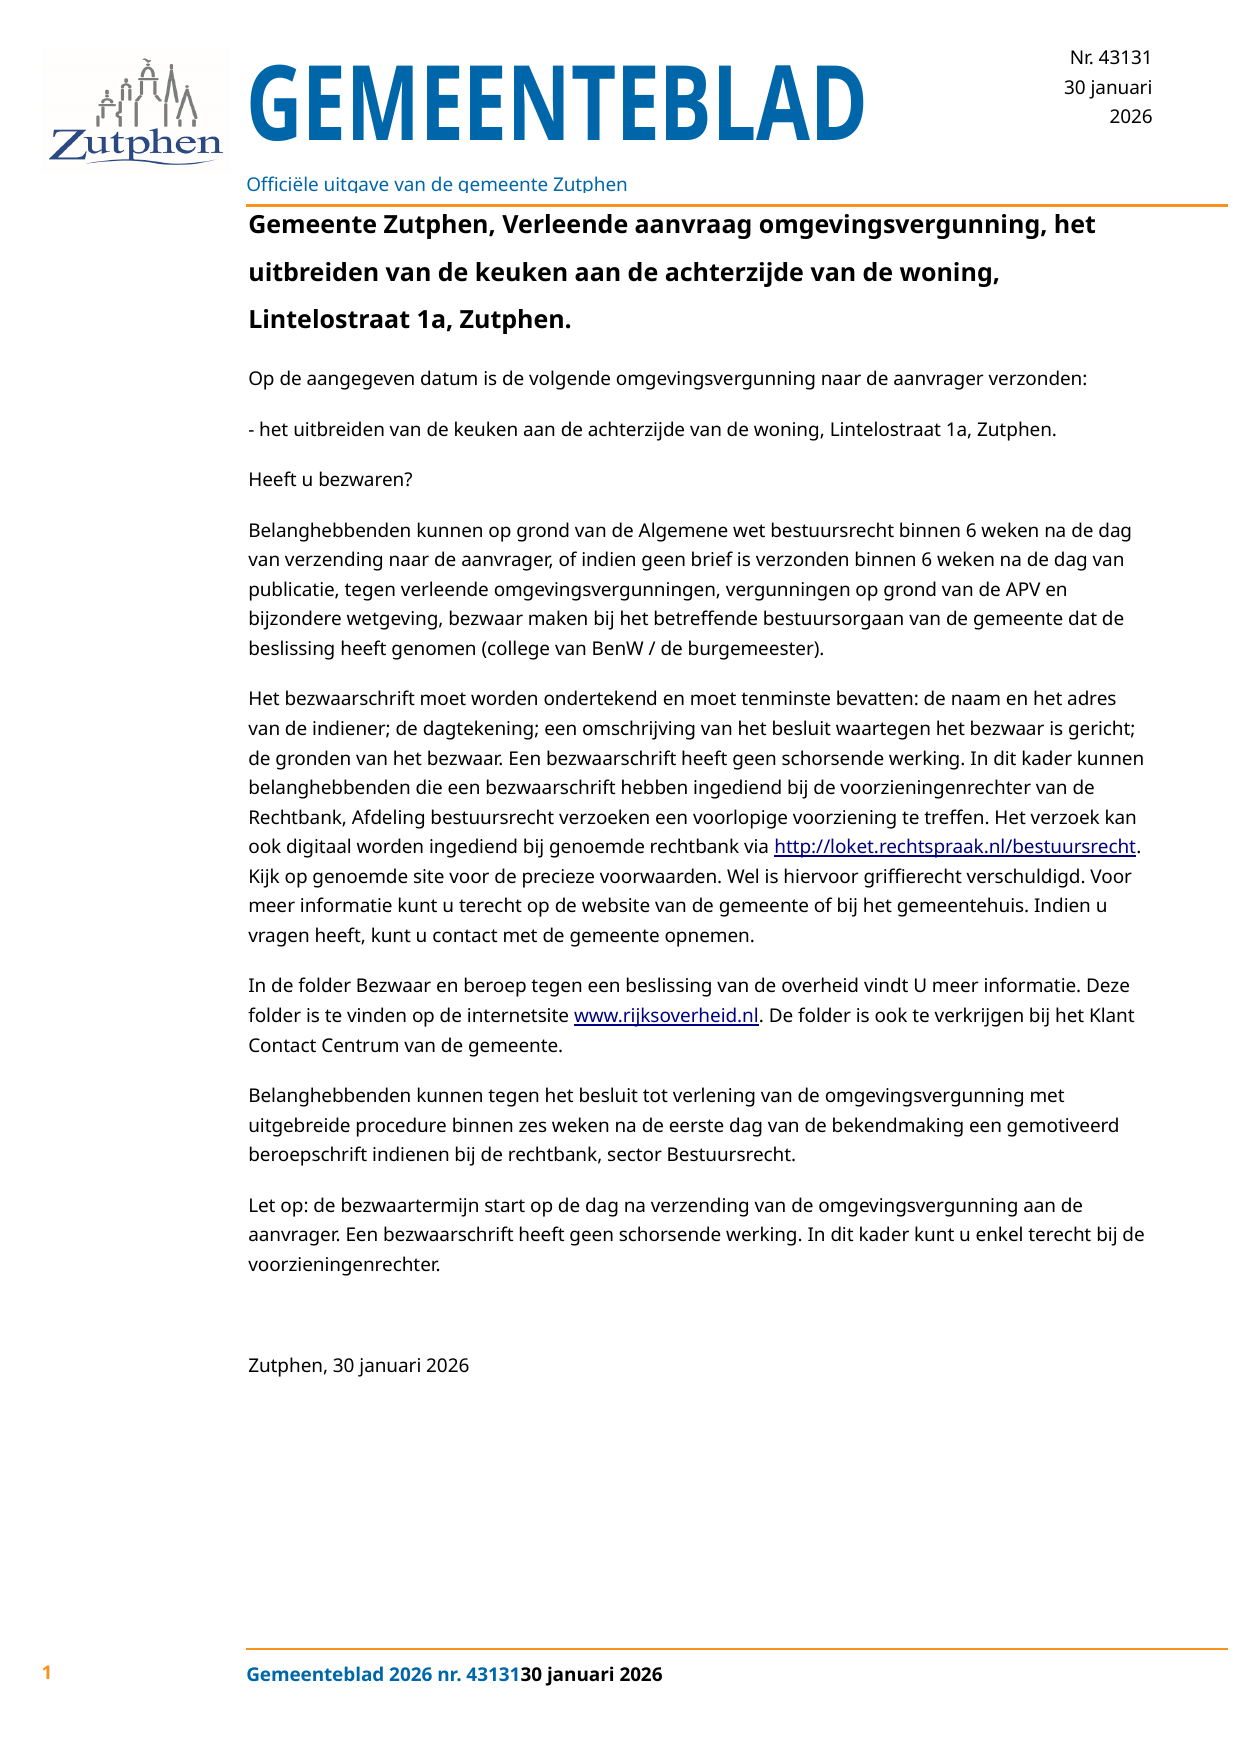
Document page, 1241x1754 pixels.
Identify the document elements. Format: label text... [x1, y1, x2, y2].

text Het bezwaarschrift moet worden ondertekend en moet tenminste bevatten: de naam en het adres van de indiener; de dagtekening; een omschrijving van het besluit waartegen het bezwaar is gericht; de gronden van het bezwaar. Een bezwaarschrift heeft geen schorsende werking. In dit kader kunnen belanghebbenden die een bezwaarschrift hebben ingediend bij de voorzieningenrechter van de Rechtbank, Afdeling bestuursrecht verzoeken een voorlopige voorziening te treffen. Het verzoek kan ook digitaal worden ingediend bij genoemde rechtbank via http://loket.rechtspraak.nl/bestuursrecht. Kijk op genoemde site voor de precieze voorwaarden. Wel is hiervoor griffierecht verschuldigd. Voor meer informatie kunt u terecht op de website van de gemeente of bij het gemeentehuis. Indien u vragen heeft, kunt u contact met de gemeente opnemen. [248, 686, 1152, 948]
text Belanghebbenden kunnen tegen het besluit tot verlening van de omgevingsvergunning met uitgebreide procedure binnen zes weken na de eerste dag van de bekendmaking een gemotiveerd beroepschrift indienen bij de rechtbank, sector Bestuursrecht. [248, 1082, 1152, 1167]
text Gemeente Zutphen, Verleende aanvraag omgevingsvergunning, het uitbreiden van de keuken aan de achterzijde van de woning, Lintelostraat 1a, Zutphen. [248, 207, 1152, 336]
text Zutphen, 30 januari 2026 [248, 1352, 1152, 1377]
text Belanghebbenden kunnen op grond van de Algemene wet bestuursrecht binnen 6 weken na de dag van verzending naar de aanvrager, of indien geen brief is verzonden binnen 6 weken na de dag van publicatie, tegen verleende omgevingsvergunningen, vergunningen op grond van de APV en bijzondere wetgeving, bezwaar maken bij het betreffende bestuursorgaan van de gemeente dat de beslissing heeft genomen (college van BenW / de burgemeester). [248, 517, 1152, 661]
text Op de aangegeven datum is de volgende omgevingsvergunning naar de aanvrager verzonden: [248, 366, 1152, 391]
text - het uitbreiden van de keuken aan de achterzijde van de woning, Lintelostraat 1a, Zutphen. [248, 416, 1152, 442]
picture [41, 47, 231, 172]
text Heeft u bezwaren? [248, 466, 1152, 492]
text Let op: de bezwaartermijn start op de dag na verzending van de omgevingsvergunning aan de aanvrager. Een bezwaarschrift heeft geen schorsende werking. In dit kader kunt u enkel terecht bij de voorzieningenrechter. [248, 1192, 1152, 1277]
text In de folder Bezwaar en beroep tegen een beslissing van de overheid vindt U meer informatie. Deze folder is te vinden op de internetsite www.rijksoverheid.nl. De folder is ook te verkrijgen bij het Klant Contact Centrum van de gemeente. [248, 973, 1152, 1057]
